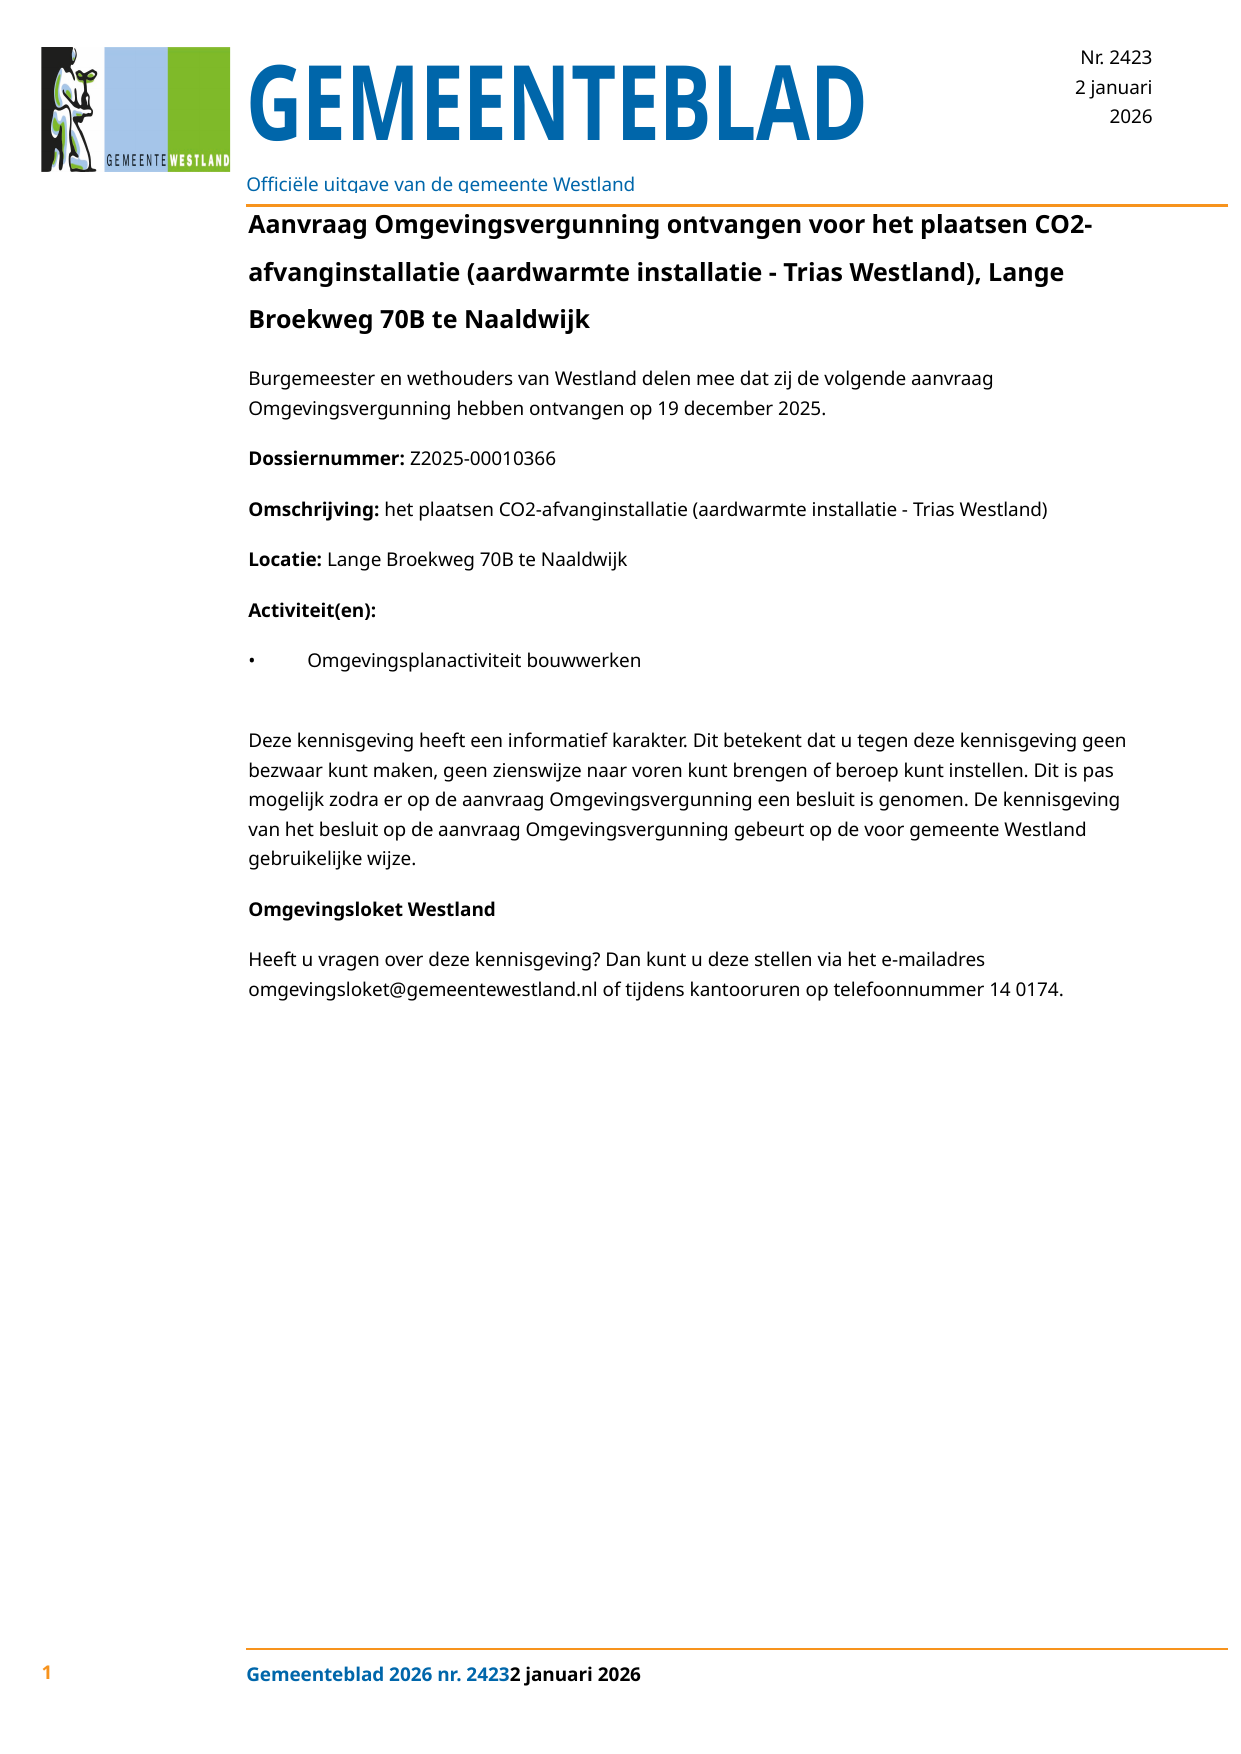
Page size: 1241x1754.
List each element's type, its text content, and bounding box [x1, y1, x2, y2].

text Omgevingsloket Westland [248, 896, 1152, 922]
text Activiteit(en): [248, 597, 1152, 622]
text Dossiernummer: Z2025-00010366 [248, 446, 1152, 471]
text Omschrijving: het plaatsen CO2-afvanginstallatie (aardwarmte installatie - Trias Westland) [248, 496, 1152, 522]
text Heeft u vragen over deze kennisgeving? Dan kunt u deze stellen via het e-mailadres omgevingsloket@gemeentewestland.nl of tijdens kantooruren op telefoonnummer 14 0174. [248, 946, 1152, 1002]
list Omgevingsplanactiviteit bouwwerken [248, 647, 1152, 673]
text Deze kennisgeving heeft een informatief karakter. Dit betekent dat u tegen deze kennisgeving geen bezwaar kunt maken, geen zienswijze naar voren kunt brengen of beroep kunt instellen. Dit is pas mogelijk zodra er op de aanvraag Omgevingsvergunning een besluit is genomen. De kennisgeving van het besluit op de aanvraag Omgevingsvergunning gebeurt op de voor gemeente Westland gebruikelijke wijze. [248, 727, 1152, 871]
text Aanvraag Omgevingsvergunning ontvangen voor het plaatsen CO2-afvanginstallatie (aardwarmte installatie - Trias Westland), Lange Broekweg 70B te Naaldwijk [248, 207, 1152, 336]
text Locatie: Lange Broekweg 70B te Naaldwijk [248, 546, 1152, 572]
text Burgemeester en wethouders van Westland delen mee dat zij de volgende aanvraag Omgevingsvergunning hebben ontvangen op 19 december 2025. [248, 366, 1152, 421]
picture [41, 47, 231, 172]
